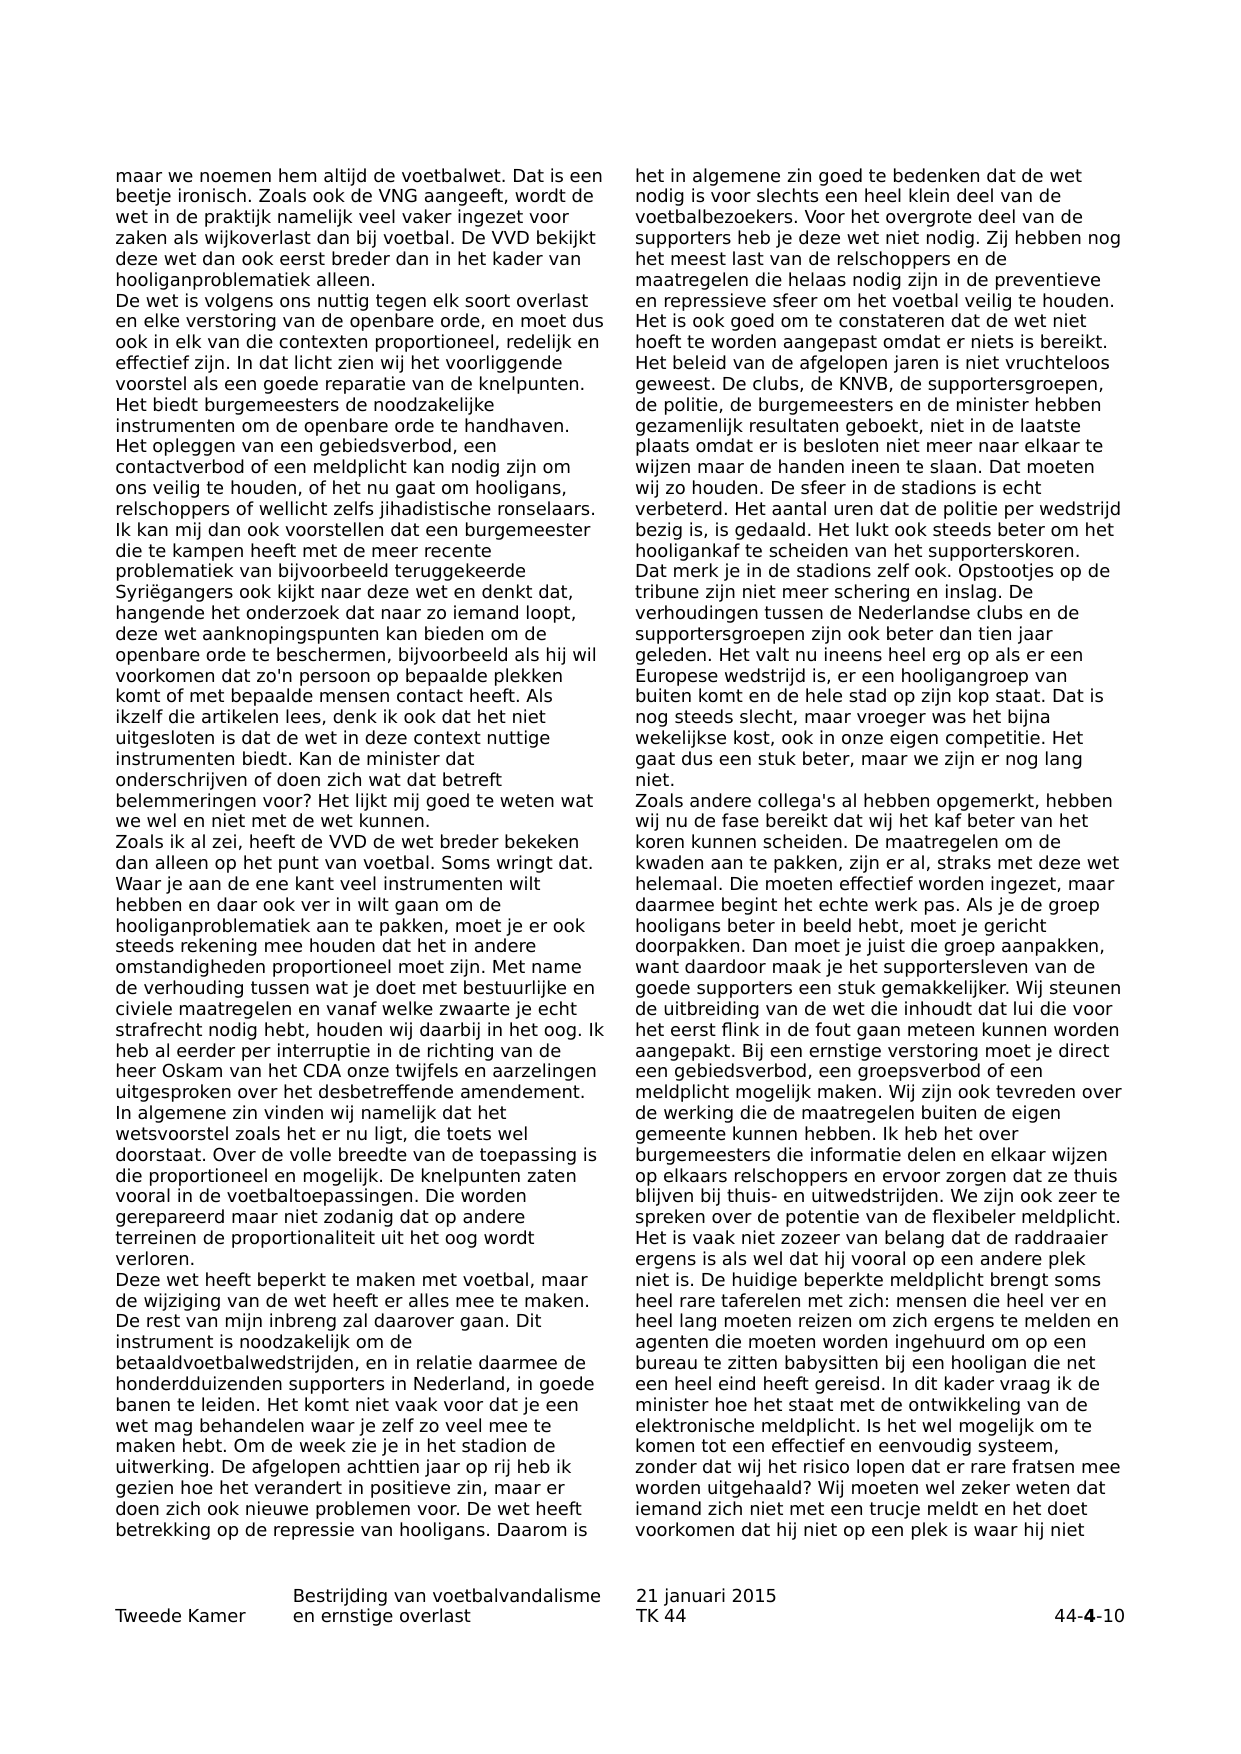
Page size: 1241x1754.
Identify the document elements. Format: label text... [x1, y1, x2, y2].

text Zoals ik al zei, heeft de VVD de wet breder bekeken dan alleen op het punt van voetbal. Soms wringt dat. Waar je aan de ene kant veel instrumenten wilt hebben en daar ook ver in wilt gaan om de hooliganproblematiek aan te pakken, moet je er ook steeds rekening mee houden dat het in andere omstandigheden proportioneel moet zijn. Met name de verhouding tussen wat je doet met bestuurlijke en civiele maatregelen en vanaf welke zwaarte je echt strafrecht nodig hebt, houden wij daarbij in het oog. Ik heb al eerder per interruptie in de richting van de heer Oskam van het CDA onze twijfels en aarzelingen uitgesproken over het desbetreffende amendement. In algemene zin vinden wij namelijk dat het wetsvoorstel zoals het er nu ligt, die toets wel doorstaat. Over de volle breedte van de toepassing is die proportioneel en mogelijk. De knelpunten zaten vooral in de voetbaltoepassingen. Die worden gerepareerd maar niet zodanig dat op andere terreinen de proportionaliteit uit het oog wordt verloren. [115, 832, 605, 1269]
text maar we noemen hem altijd de voetbalwet. Dat is een beetje ironisch. Zoals ook de VNG aangeeft, wordt de wet in de praktijk namelijk veel vaker ingezet voor zaken als wijkoverlast dan bij voetbal. De VVD bekijkt deze wet dan ook eerst breder dan in het kader van hooliganproblematiek alleen. [115, 165, 605, 290]
text Dat merk je in de stadions zelf ook. Opstootjes op de tribune zijn niet meer schering en inslag. De verhoudingen tussen de Nederlandse clubs en de supportersgroepen zijn ook beter dan tien jaar geleden. Het valt nu ineens heel erg op als er een Europese wedstrijd is, er een hooligangroep van buiten komt en de hele stad op zijn kop staat. Dat is nog steeds slecht, maar vroeger was het bijna wekelijkse kost, ook in onze eigen competitie. Het gaat dus een stuk beter, maar we zijn er nog lang niet. [635, 561, 1125, 790]
text het in algemene zin goed te bedenken dat de wet nodig is voor slechts een heel klein deel van de voetbalbezoekers. Voor het overgrote deel van de supporters heb je deze wet niet nodig. Zij hebben nog het meest last van de relschoppers en de maatregelen die helaas nodig zijn in de preventieve en repressieve sfeer om het voetbal veilig te houden. Het is ook goed om te constateren dat de wet niet hoeft te worden aangepast omdat er niets is bereikt. Het beleid van de afgelopen jaren is niet vruchteloos geweest. De clubs, de KNVB, de supportersgroepen, de politie, de burgemeesters en de minister hebben gezamenlijk resultaten geboekt, niet in de laatste plaats omdat er is besloten niet meer naar elkaar te wijzen maar de handen ineen te slaan. Dat moeten wij zo houden. De sfeer in de stadions is echt verbeterd. Het aantal uren dat de politie per wedstrijd bezig is, is gedaald. Het lukt ook steeds beter om het hooligankaf te scheiden van het supporterskoren. [635, 165, 1125, 561]
text Zoals andere collega's al hebben opgemerkt, hebben wij nu de fase bereikt dat wij het kaf beter van het koren kunnen scheiden. De maatregelen om de kwaden aan te pakken, zijn er al, straks met deze wet helemaal. Die moeten effectief worden ingezet, maar daarmee begint het echte werk pas. Als je de groep hooligans beter in beeld hebt, moet je gericht doorpakken. Dan moet je juist die groep aanpakken, want daardoor maak je het supportersleven van de goede supporters een stuk gemakkelijker. Wij steunen de uitbreiding van de wet die inhoudt dat lui die voor het eerst flink in de fout gaan meteen kunnen worden aangepakt. Bij een ernstige verstoring moet je direct een gebiedsverbod, een groepsverbod of een meldplicht mogelijk maken. Wij zijn ook tevreden over de werking die de maatregelen buiten de eigen gemeente kunnen hebben. Ik heb het over burgemeesters die informatie delen en elkaar wijzen op elkaars relschoppers en ervoor zorgen dat ze thuis blijven bij thuis- en uitwedstrijden. We zijn ook zeer te spreken over de potentie van de flexibeler meldplicht. Het is vaak niet zozeer van belang dat de raddraaier ergens is als wel dat hij vooral op een andere plek niet is. De huidige beperkte meldplicht brengt soms heel rare taferelen met zich: mensen die heel ver en heel lang moeten reizen om zich ergens te melden en agenten die moeten worden ingehuurd om op een bureau te zitten babysitten bij een hooligan die net een heel eind heeft gereisd. In dit kader vraag ik de minister hoe het staat met de ontwikkeling van de elektronische meldplicht. Is het wel mogelijk om te komen tot een effectief en eenvoudig systeem, zonder dat wij het risico lopen dat er rare fratsen mee worden uitgehaald? Wij moeten wel zeker weten dat iemand zich niet met een trucje meldt en het doet voorkomen dat hij niet op een plek is waar hij niet [635, 790, 1125, 1540]
text De wet is volgens ons nuttig tegen elk soort overlast en elke verstoring van de openbare orde, en moet dus ook in elk van die contexten proportioneel, redelijk en effectief zijn. In dat licht zien wij het voorliggende voorstel als een goede reparatie van de knelpunten. Het biedt burgemeesters de noodzakelijke instrumenten om de openbare orde te handhaven. Het opleggen van een gebiedsverbod, een contactverbod of een meldplicht kan nodig zijn om ons veilig te houden, of het nu gaat om hooligans, relschoppers of wellicht zelfs jihadistische ronselaars. Ik kan mij dan ook voorstellen dat een burgemeester die te kampen heeft met de meer recente problematiek van bijvoorbeeld teruggekeerde Syriëgangers ook kijkt naar deze wet en denkt dat, hangende het onderzoek dat naar zo iemand loopt, deze wet aanknopingspunten kan bieden om de openbare orde te beschermen, bijvoorbeeld als hij wil voorkomen dat zo'n persoon op bepaalde plekken komt of met bepaalde mensen contact heeft. Als ikzelf die artikelen lees, denk ik ook dat het niet uitgesloten is dat de wet in deze context nuttige instrumenten biedt. Kan de minister dat onderschrijven of doen zich wat dat betreft belemmeringen voor? Het lijkt mij goed te weten wat we wel en niet met de wet kunnen. [115, 290, 605, 832]
text Deze wet heeft beperkt te maken met voetbal, maar de wijziging van de wet heeft er alles mee te maken. De rest van mijn inbreng zal daarover gaan. Dit instrument is noodzakelijk om de betaaldvoetbalwedstrijden, en in relatie daarmee de honderdduizenden supporters in Nederland, in goede banen te leiden. Het komt niet vaak voor dat je een wet mag behandelen waar je zelf zo veel mee te maken hebt. Om de week zie je in het stadion de uitwerking. De afgelopen achttien jaar op rij heb ik gezien hoe het verandert in positieve zin, maar er doen zich ook nieuwe problemen voor. De wet heeft betrekking op de repressie van hooligans. Daarom is [115, 1269, 605, 1540]
